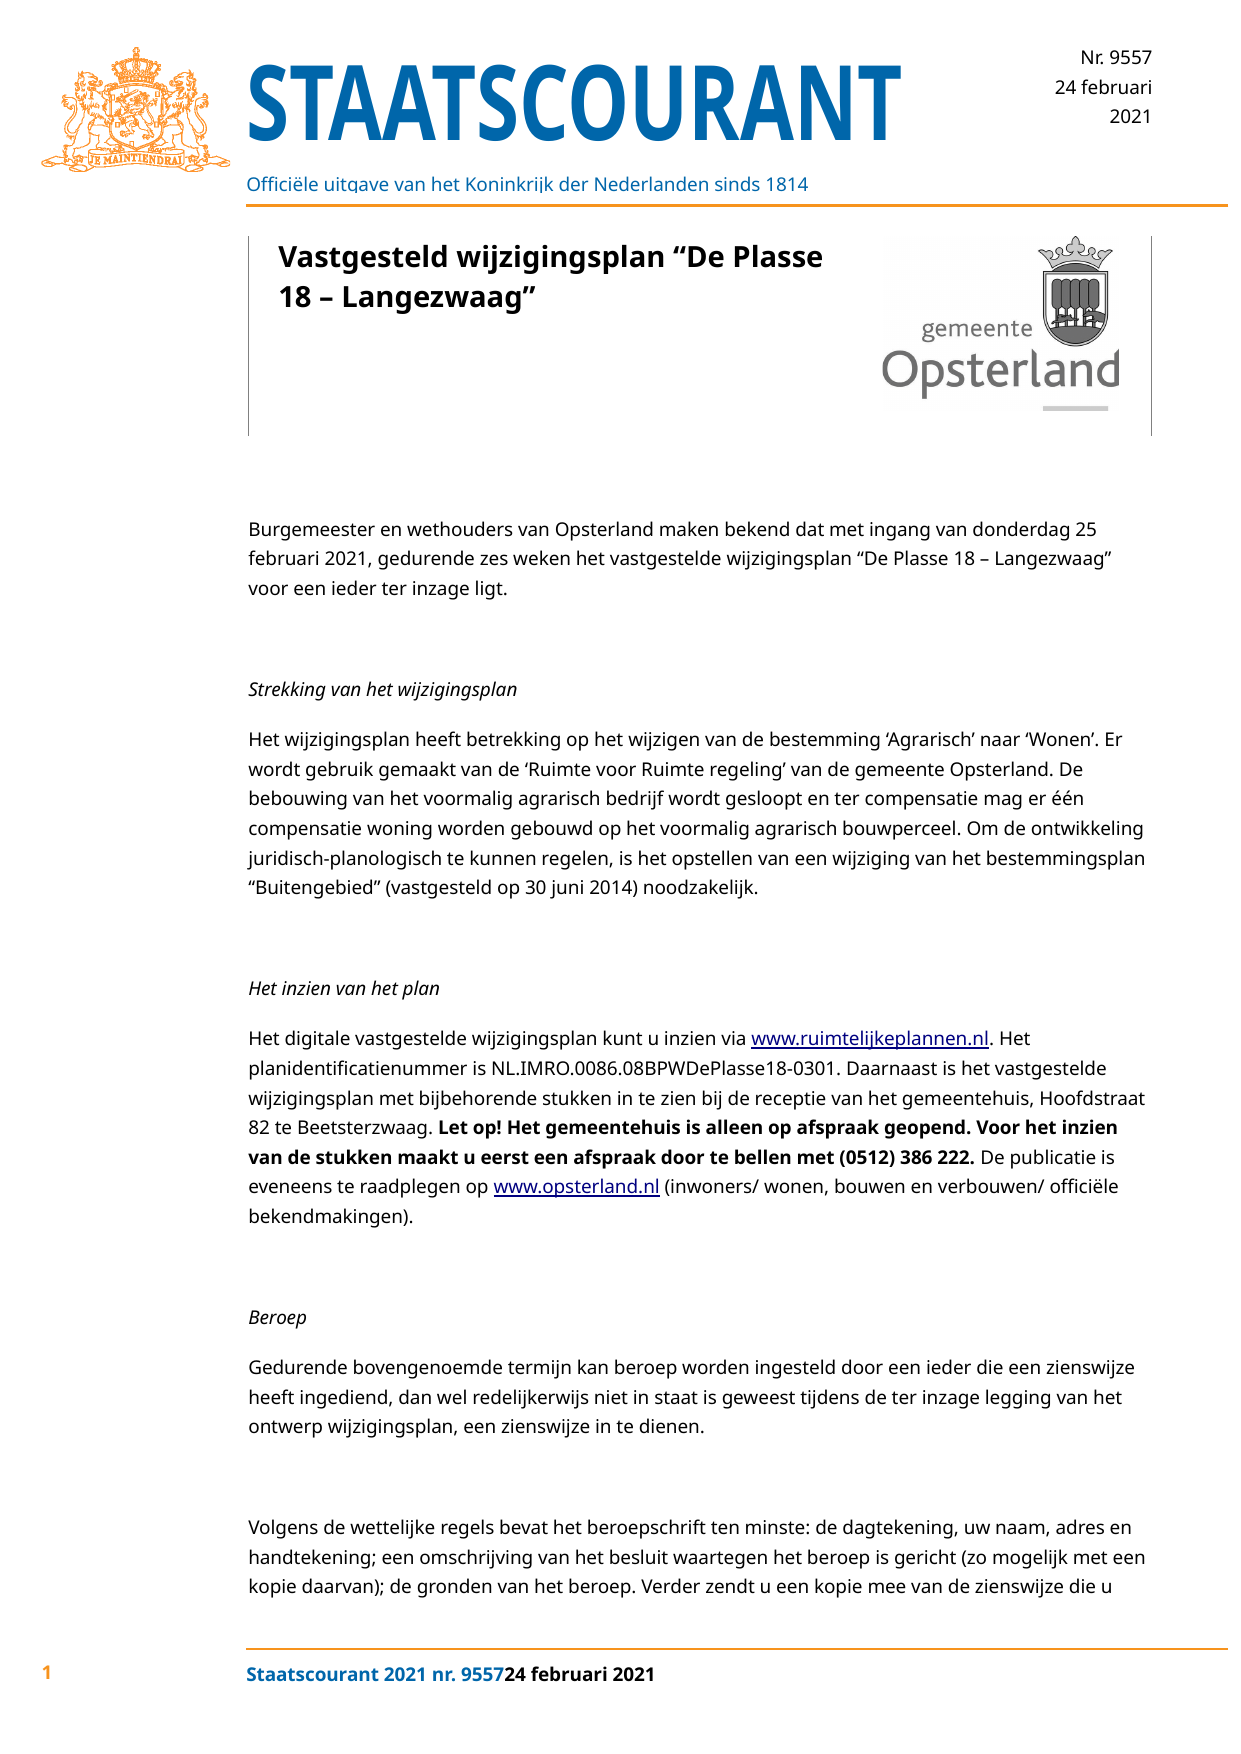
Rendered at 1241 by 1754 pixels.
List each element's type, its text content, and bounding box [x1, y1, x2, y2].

picture [41, 47, 231, 172]
text Het inzien van het plan [248, 975, 1152, 1001]
text Het digitale vastgestelde wijzigingsplan kunt u inzien via www.ruimtelijkeplannen.nl. Het planidentificatienummer is NL.IMRO.0086.08BPWDePlasse18-0301. Daarnaast is het vastgestelde wijzigingsplan met bijbehorende stukken in te zien bij de receptie van het gemeentehuis, Hoofdstraat 82 te Beetsterzwaag. Let op! Het gemeentehuis is alleen op afspraak geopend. Voor het inzien van de stukken maakt u eerst een afspraak door te bellen met (0512) 386 222. De publicatie is eveneens te raadplegen op www.opsterland.nl (inwoners/ wonen, bouwen en verbouwen/ officiële bekendmakingen). [248, 1026, 1152, 1229]
text Burgemeester en wethouders van Opsterland maken bekend dat met ingang van donderdag 25 februari 2021, gedurende zes weken het vastgestelde wijzigingsplan “De Plasse 18 – Langezwaag” voor een ieder ter inzage ligt. [248, 516, 1152, 601]
text Volgens de wettelijke regels bevat het beroepschrift ten minste: de dagtekening, uw naam, adres en handtekening; een omschrijving van het besluit waartegen het beroep is gericht (zo mogelijk met een kopie daarvan); de gronden van het beroep. Verder zendt u een kopie mee van de zienswijze die u [248, 1514, 1152, 1599]
picture [882, 236, 1119, 411]
text Beroep [248, 1304, 1152, 1330]
table_header [850, 236, 1151, 436]
text Het wijzigingsplan heeft betrekking op het wijzigen van de bestemming ‘Agrarisch’ naar ‘Wonen’. Er wordt gebruik gemaakt van de ‘Ruimte voor Ruimte regeling’ van de gemeente Opsterland. De bebouwing van het voormalig agrarisch bedrijf wordt gesloopt en ter compensatie mag er één compensatie woning worden gebouwd op het voormalig agrarisch bouwperceel. Om de ontwikkeling juridisch-planologisch te kunnen regelen, is het opstellen van een wijziging van het bestemmingsplan “Buitengebied” (vastgesteld op 30 juni 2014) noodzakelijk. [248, 726, 1152, 900]
text Strekking van het wijzigingsplan [248, 676, 1152, 702]
text Gedurende bovengenoemde termijn kan beroep worden ingesteld door een ieder die een zienswijze heeft ingediend, dan wel redelijkerwijs niet in staat is geweest tijdens de ter inzage legging van het ontwerp wijzigingsplan, een zienswijze in te dienen. [248, 1354, 1152, 1439]
table_header Vastgesteld wijzigingsplan “De Plasse 18 – Langezwaag” [249, 236, 850, 436]
